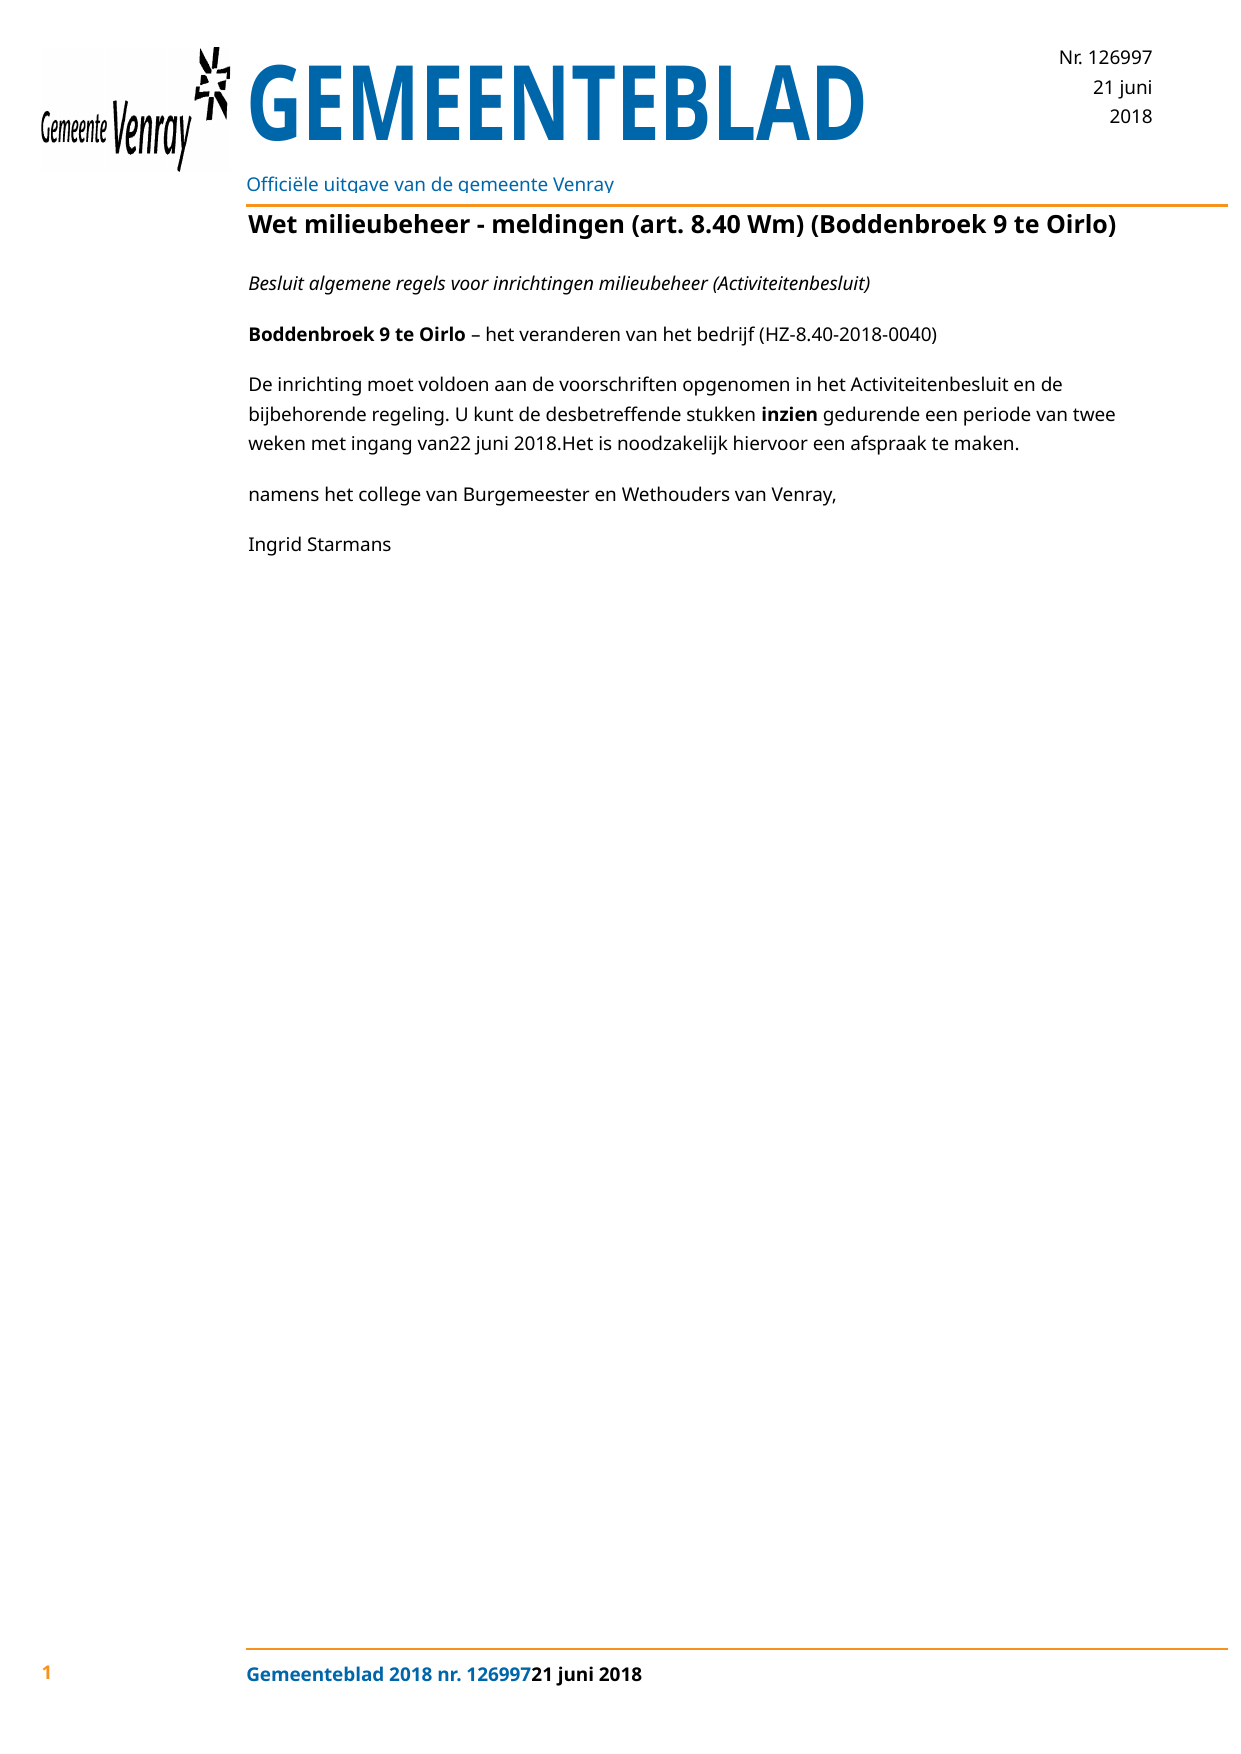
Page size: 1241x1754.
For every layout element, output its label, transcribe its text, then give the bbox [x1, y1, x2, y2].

text Wet milieubeheer - meldingen (art. 8.40 Wm) (Boddenbroek 9 te Oirlo) [248, 207, 1152, 241]
text De inrichting moet voldoen aan de voorschriften opgenomen in het Activiteitenbesluit en de bijbehorende regeling. U kunt de desbetreffende stukken inzien gedurende een periode van twee weken met ingang van22 juni 2018.Het is noodzakelijk hiervoor een afspraak te maken. [248, 371, 1152, 456]
picture [41, 47, 231, 172]
text Besluit algemene regels voor inrichtingen milieubeheer (Activiteitenbesluit) [248, 270, 1152, 296]
text Ingrid Starmans [248, 531, 1152, 557]
text Boddenbroek 9 te Oirlo – het veranderen van het bedrijf (HZ-8.40-2018-0040) [248, 321, 1152, 346]
text namens het college van Burgemeester en Wethouders van Venray, [248, 481, 1152, 506]
